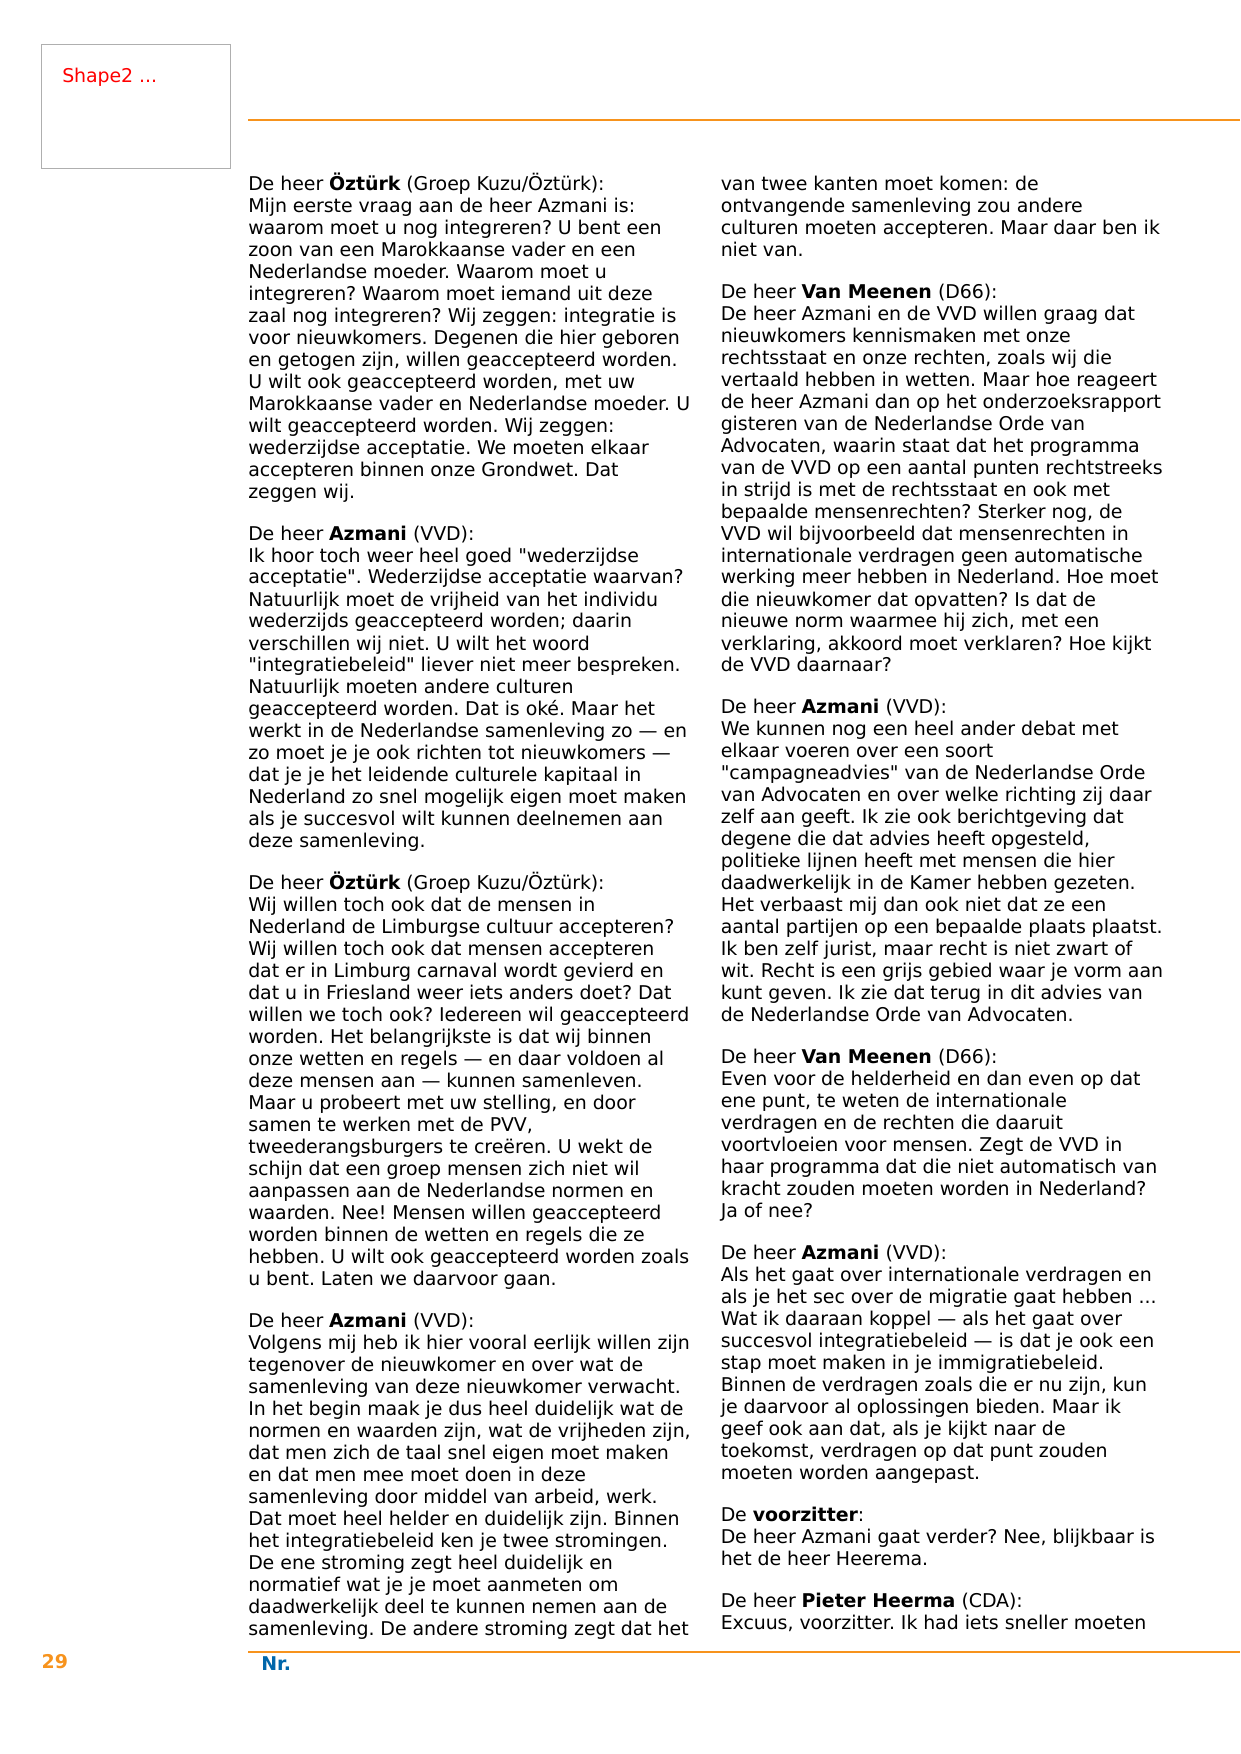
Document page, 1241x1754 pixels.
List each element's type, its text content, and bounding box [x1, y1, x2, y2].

text Mijn eerste vraag aan de heer Azmani is: waarom moet u nog integreren? U bent een zoon van een Marokkaanse vader en een Nederlandse moeder. Waarom moet u integreren? Waarom moet iemand uit deze zaal nog integreren? Wij zeggen: integratie is voor nieuwkomers. Degenen die hier geboren en getogen zijn, willen geaccepteerd worden. U wilt ook geaccepteerd worden, met uw Marokkaanse vader en Nederlandse moeder. U wilt geaccepteerd worden. Wij zeggen: wederzijdse acceptatie. We moeten elkaar accepteren binnen onze Grondwet. Dat zeggen wij. [248, 195, 691, 502]
text van twee kanten moet komen: de ontvangende samenleving zou andere culturen moeten accepteren. Maar daar ben ik niet van. [721, 173, 1163, 261]
text Volgens mij heb ik hier vooral eerlijk willen zijn tegenover de nieuwkomer en over wat de samenleving van deze nieuwkomer verwacht. In het begin maak je dus heel duidelijk wat de normen en waarden zijn, wat de vrijheden zijn, dat men zich de taal snel eigen moet maken en dat men mee moet doen in deze samenleving door middel van arbeid, werk. Dat moet heel helder en duidelijk zijn. Binnen het integratiebeleid ken je twee stromingen. De ene stroming zegt heel duidelijk en normatief wat je je moet aanmeten om daadwerkelijk deel te kunnen nemen aan de samenleving. De andere stroming zegt dat het [248, 1332, 691, 1639]
text De heer Azmani gaat verder? Nee, blijkbaar is het de heer Heerema. [721, 1526, 1163, 1569]
text Ik hoor toch weer heel goed "wederzijdse acceptatie". Wederzijdse acceptatie waarvan? Natuurlijk moet de vrijheid van het individu wederzijds geaccepteerd worden; daarin verschillen wij niet. U wilt het woord "integratiebeleid" liever niet meer bespreken. Natuurlijk moeten andere culturen geaccepteerd worden. Dat is oké. Maar het werkt in de Nederlandse samenleving zo — en zo moet je je ook richten tot nieuwkomers — dat je je het leidende culturele kapitaal in Nederland zo snel mogelijk eigen moet maken als je succesvol wilt kunnen deelnemen aan deze samenleving. [248, 544, 691, 852]
text De heer Azmani (VVD): [248, 522, 691, 544]
text De heer Van Meenen (D66): [721, 281, 1163, 303]
text Even voor de helderheid en dan even op dat ene punt, te weten de internationale verdragen en de rechten die daaruit voortvloeien voor mensen. Zegt de VVD in haar programma dat die niet automatisch van kracht zouden moeten worden in Nederland? Ja of nee? [721, 1068, 1163, 1222]
text De heer Azmani (VVD): [248, 1310, 691, 1332]
text We kunnen nog een heel ander debat met elkaar voeren over een soort "campagneadvies" van de Nederlandse Orde van Advocaten en over welke richting zij daar zelf aan geeft. Ik zie ook berichtgeving dat degene die dat advies heeft opgesteld, politieke lijnen heeft met mensen die hier daadwerkelijk in de Kamer hebben gezeten. Het verbaast mij dan ook niet dat ze een aantal partijen op een bepaalde plaats plaatst. Ik ben zelf jurist, maar recht is niet zwart of wit. Recht is een grijs gebied waar je vorm aan kunt geven. Ik zie dat terug in dit advies van de Nederlandse Orde van Advocaten. [721, 718, 1163, 1026]
text De heer Pieter Heerma (CDA): [721, 1589, 1163, 1612]
text De heer Azmani en de VVD willen graag dat nieuwkomers kennismaken met onze rechtsstaat en onze rechten, zoals wij die vertaald hebben in wetten. Maar hoe reageert de heer Azmani dan op het onderzoeksrapport gisteren van de Nederlandse Orde van Advocaten, waarin staat dat het programma van de VVD op een aantal punten rechtstreeks in strijd is met de rechtsstaat en ook met bepaalde mensenrechten? Sterker nog, de VVD wil bijvoorbeeld dat mensenrechten in internationale verdragen geen automatische werking meer hebben in Nederland. Hoe moet die nieuwkomer dat opvatten? Is dat de nieuwe norm waarmee hij zich, met een verklaring, akkoord moet verklaren? Hoe kijkt de VVD daarnaar? [721, 303, 1163, 676]
text De heer Van Meenen (D66): [721, 1046, 1163, 1068]
text De heer Azmani (VVD): [721, 1242, 1163, 1264]
text Als het gaat over internationale verdragen en als je het sec over de migratie gaat hebben ... Wat ik daaraan koppel — als het gaat over succesvol integratiebeleid — is dat je ook een stap moet maken in je immigratiebeleid. Binnen de verdragen zoals die er nu zijn, kun je daarvoor al oplossingen bieden. Maar ik geef ook aan dat, als je kijkt naar de toekomst, verdragen op dat punt zouden moeten worden aangepast. [721, 1264, 1163, 1484]
text De voorzitter: [721, 1504, 1163, 1526]
text Wij willen toch ook dat de mensen in Nederland de Limburgse cultuur accepteren? Wij willen toch ook dat mensen accepteren dat er in Limburg carnaval wordt gevierd en dat u in Friesland weer iets anders doet? Dat willen we toch ook? Iedereen wil geaccepteerd worden. Het belangrijkste is dat wij binnen onze wetten en regels — en daar voldoen al deze mensen aan — kunnen samenleven. Maar u probeert met uw stelling, en door samen te werken met de PVV, tweederangsburgers te creëren. U wekt de schijn dat een groep mensen zich niet wil aanpassen aan de Nederlandse normen en waarden. Nee! Mensen willen geaccepteerd worden binnen de wetten en regels die ze hebben. U wilt ook geaccepteerd worden zoals u bent. Laten we daarvoor gaan. [248, 894, 691, 1290]
text De heer Öztürk (Groep Kuzu/Öztürk): [248, 872, 691, 894]
text De heer Öztürk (Groep Kuzu/Öztürk): [248, 173, 691, 195]
text De heer Azmani (VVD): [721, 696, 1163, 718]
text Excuus, voorzitter. Ik had iets sneller moeten [721, 1612, 1163, 1633]
